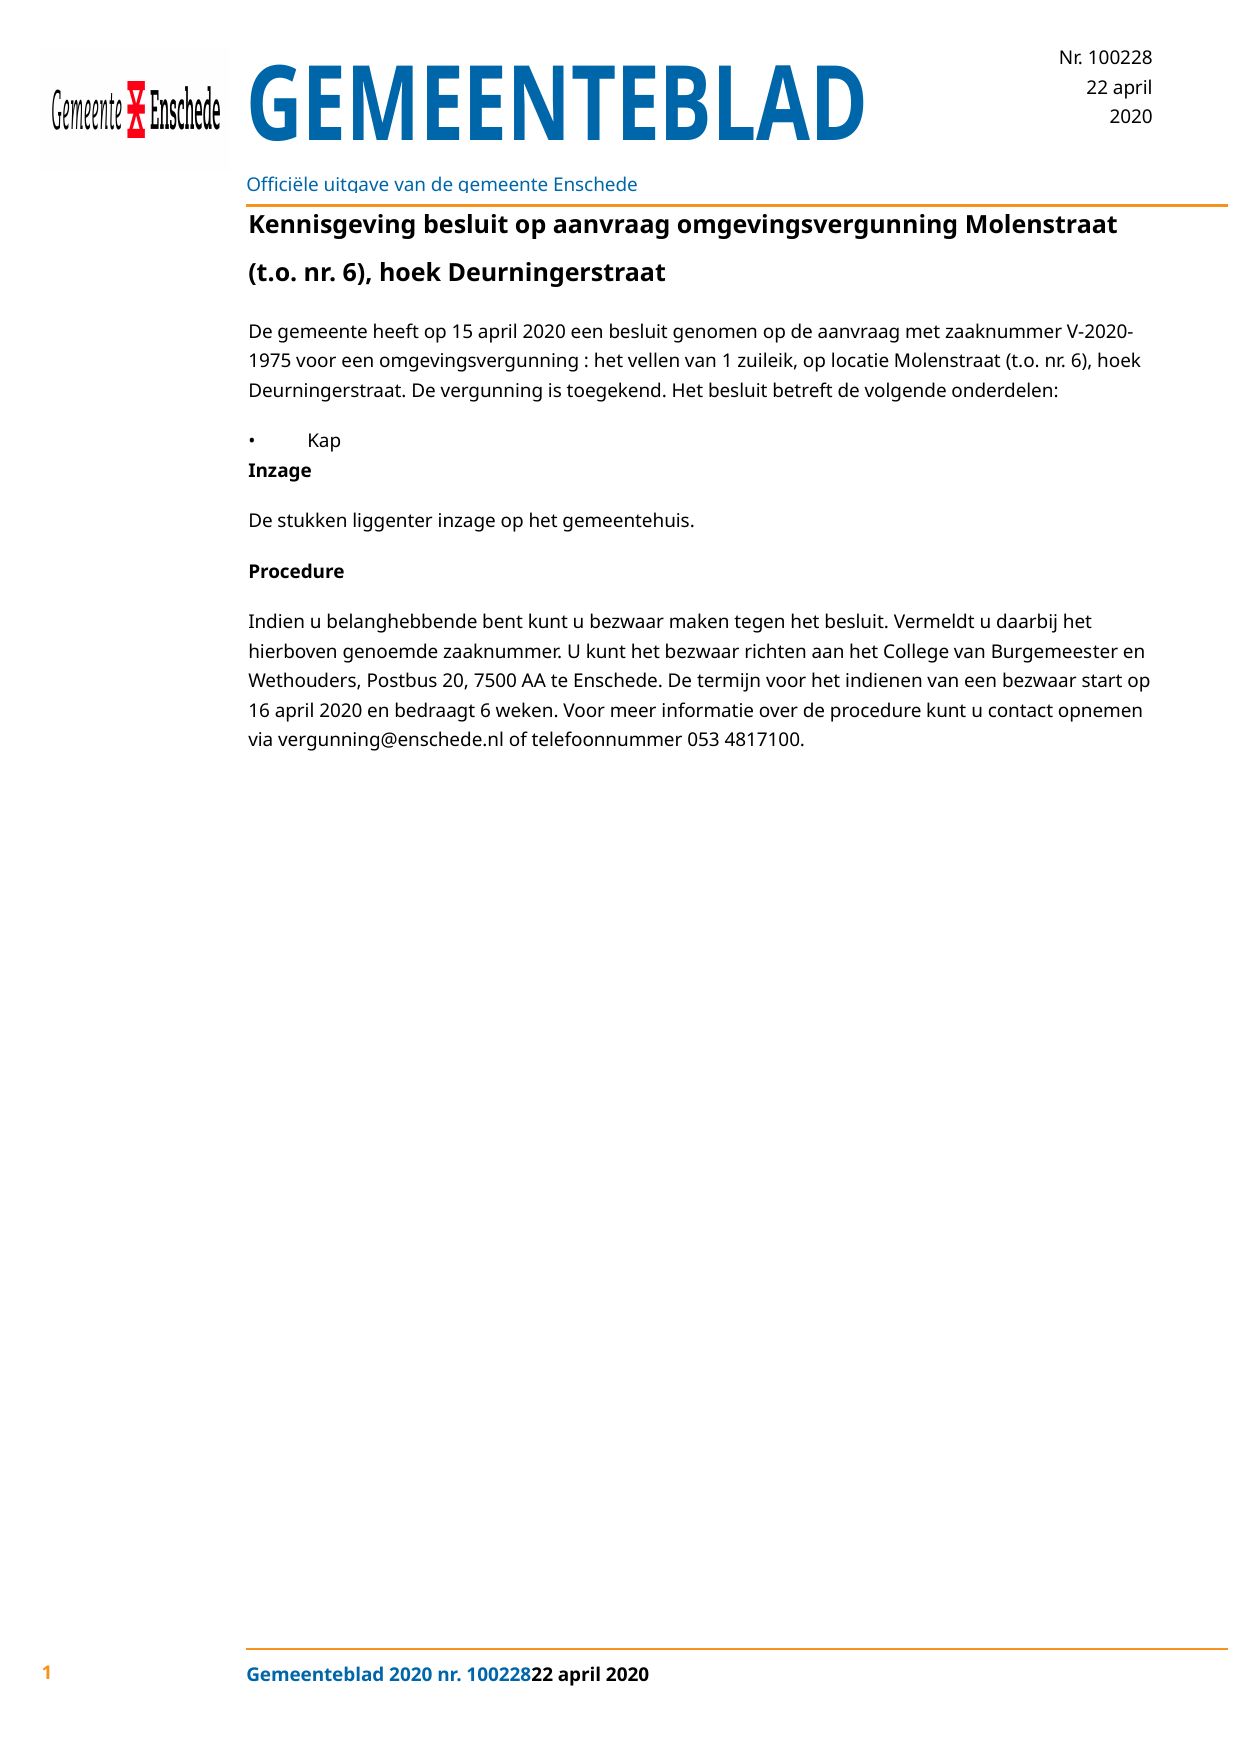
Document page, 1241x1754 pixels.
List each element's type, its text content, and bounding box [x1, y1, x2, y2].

text Procedure [248, 558, 1152, 584]
picture [41, 47, 231, 172]
text Kennisgeving besluit op aanvraag omgevingsvergunning Molenstraat (t.o. nr. 6), hoek Deurningerstraat [248, 207, 1152, 288]
text Inzage [248, 457, 1152, 483]
text De stukken liggenter inzage op het gemeentehuis. [248, 507, 1152, 533]
text De gemeente heeft op 15 april 2020 een besluit genomen op de aanvraag met zaaknummer V-2020-1975 voor een omgevingsvergunning : het vellen van 1 zuileik, op locatie Molenstraat (t.o. nr. 6), hoek Deurningerstraat. De vergunning is toegekend. Het besluit betreft de volgende onderdelen: [248, 318, 1152, 403]
text Indien u belanghebbende bent kunt u bezwaar maken tegen het besluit. Vermeldt u daarbij het hierboven genoemde zaaknummer. U kunt het bezwaar richten aan het College van Burgemees­ter en Wethouders, Postbus 20, 7500 AA te Enschede. De termijn voor het indienen van een bezwaar start op 16 april 2020 en bedraagt 6 weken. Voor meer informatie over de procedure kunt u contact opnemen via vergunning@enschede.nl of telefoonnummer 053 4817100. [248, 608, 1152, 752]
list Kap [248, 427, 1152, 453]
